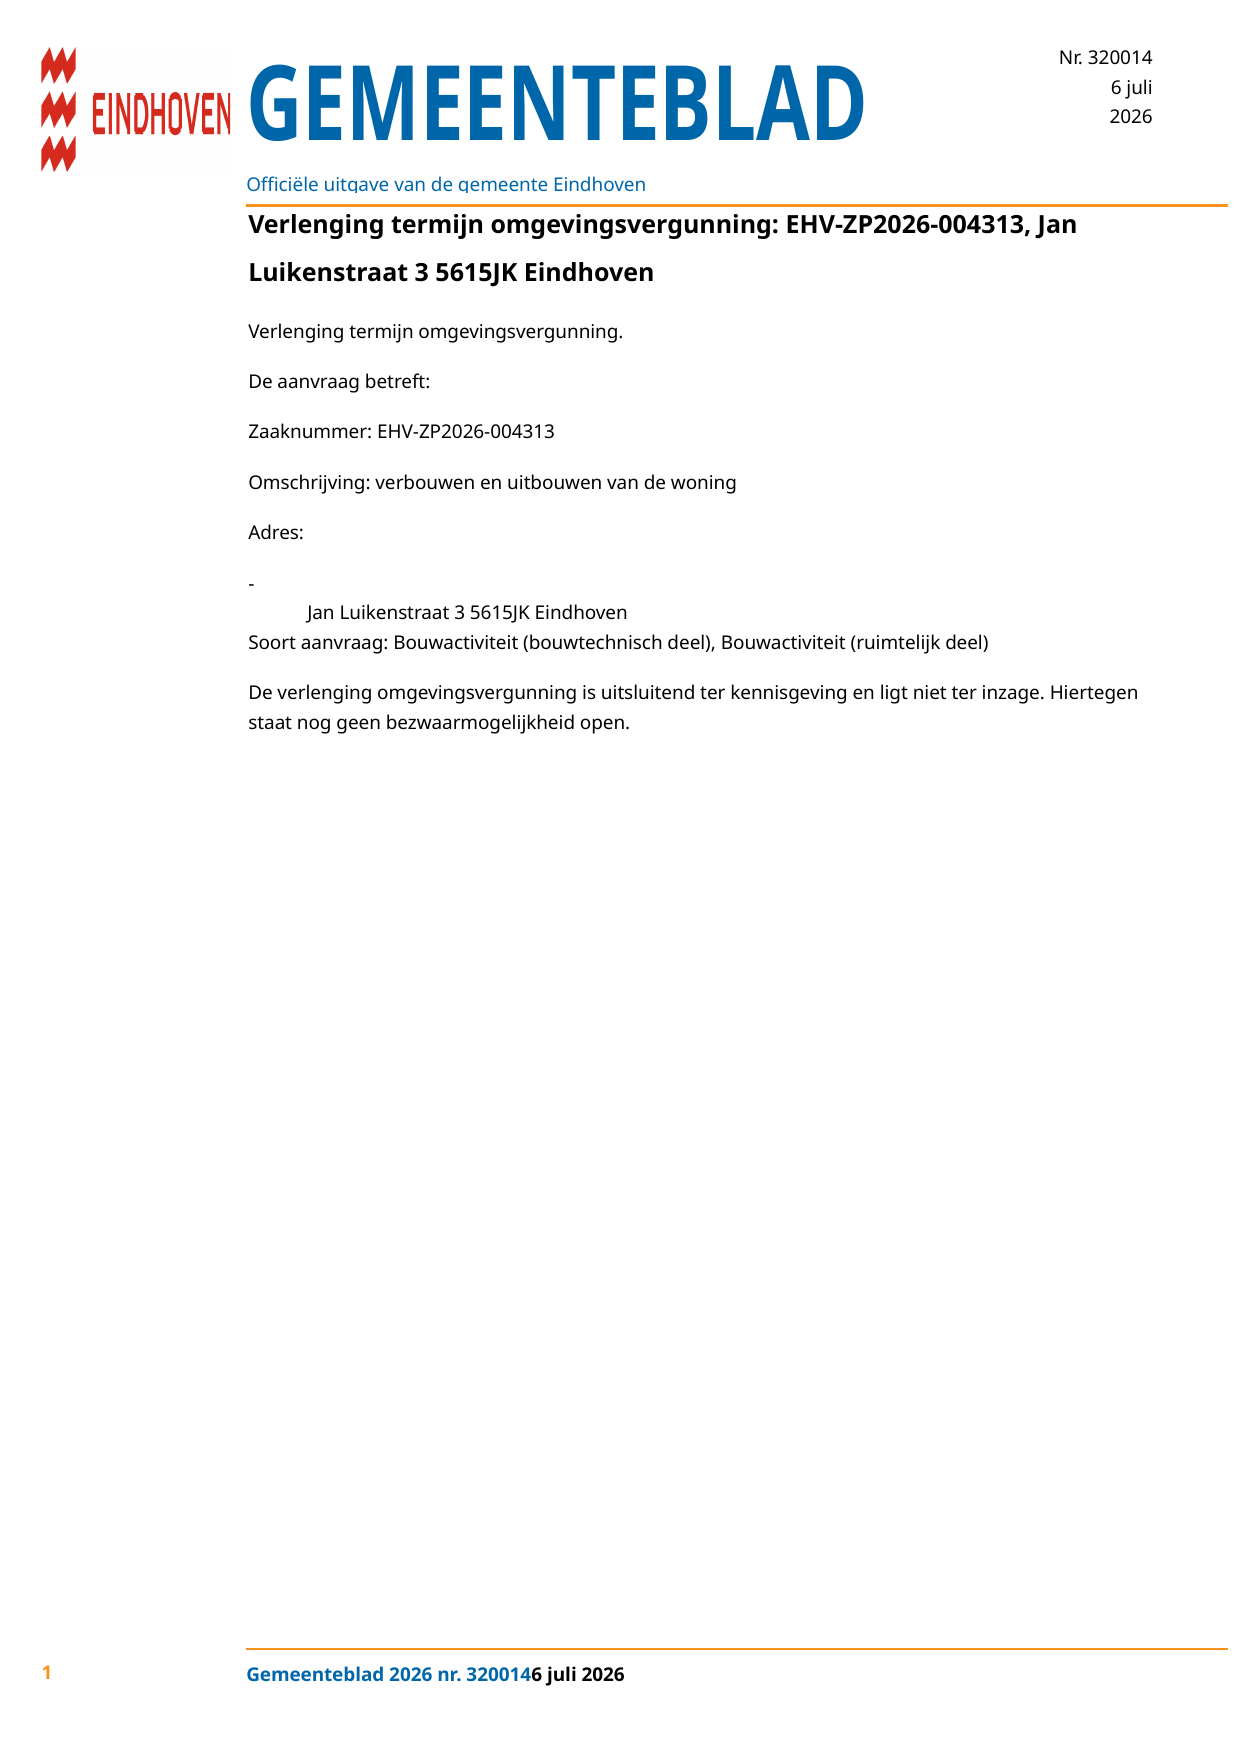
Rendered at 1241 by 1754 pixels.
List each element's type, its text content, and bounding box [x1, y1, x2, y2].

text De aanvraag betreft: [248, 368, 1152, 394]
text Zaaknummer: EHV-ZP2026-004313 [248, 419, 1152, 444]
text Verlenging termijn omgevingsvergunning. [248, 318, 1152, 344]
text Verlenging termijn omgevingsvergunning: EHV-ZP2026-004313, Jan Luikenstraat 3 5615JK Eindhoven [248, 207, 1152, 288]
picture [41, 47, 231, 172]
text Adres: [248, 519, 1152, 545]
list Jan Luikenstraat 3 5615JK Eindhoven [248, 599, 1152, 625]
text Soort aanvraag: Bouwactiviteit (bouwtechnisch deel), Bouwactiviteit (ruimtelijk deel) [248, 629, 1152, 655]
text Omschrijving: verbouwen en uitbouwen van de woning [248, 469, 1152, 495]
text De verlenging omgevingsvergunning is uitsluitend ter kennisgeving en ligt niet ter inzage. Hiertegen staat nog geen bezwaarmogelijkheid open. [248, 679, 1152, 735]
